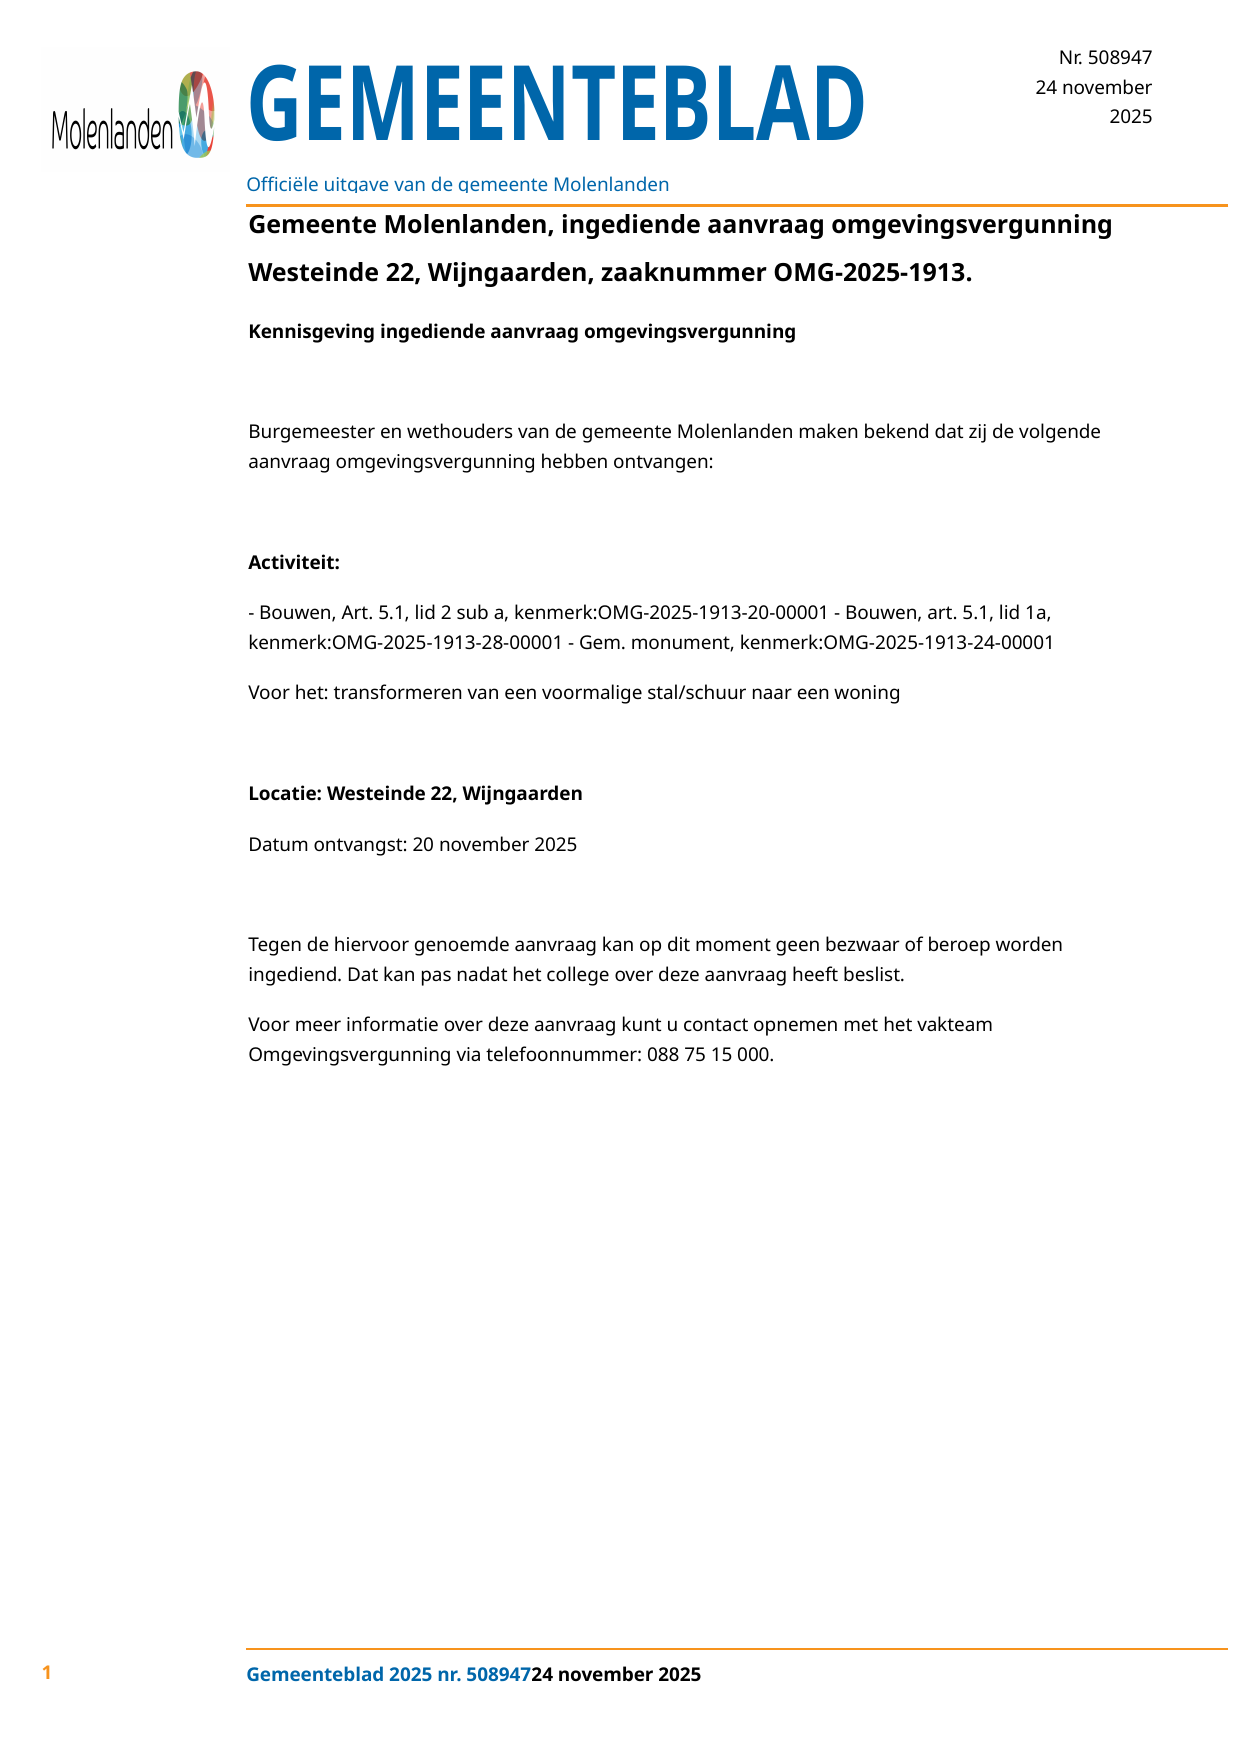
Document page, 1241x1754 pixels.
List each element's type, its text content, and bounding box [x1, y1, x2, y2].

text Burgemeester en wethouders van de gemeente Molenlanden maken bekend dat zij de volgende aanvraag omgevingsvergunning hebben ontvangen: [248, 419, 1152, 474]
text Tegen de hiervoor genoemde aanvraag kan op dit moment geen bezwaar of beroep worden ingediend. Dat kan pas nadat het college over deze aanvraag heeft beslist. [248, 932, 1152, 987]
text Voor het: transformeren van een voormalige stal/schuur naar een woning [248, 679, 1152, 705]
text Locatie: Westeinde 22, Wijngaarden [248, 780, 1152, 806]
text - Bouwen, Art. 5.1, lid 2 sub a, kenmerk:OMG-2025-1913-20-00001 - Bouwen, art. 5.1, lid 1a, kenmerk:OMG-2025-1913-28-00001 - Gem. monument, kenmerk:OMG-2025-1913-24-00001 [248, 599, 1152, 655]
text Datum ontvangst: 20 november 2025 [248, 831, 1152, 857]
text Gemeente Molenlanden, ingediende aanvraag omgevingsvergunning Westeinde 22, Wijngaarden, zaaknummer OMG-2025-1913. [248, 207, 1152, 288]
text Kennisgeving ingediende aanvraag omgevingsvergunning [248, 318, 1152, 344]
text Activiteit: [248, 549, 1152, 575]
text Voor meer informatie over deze aanvraag kunt u contact opnemen met het vakteam Omgevingsvergunning via telefoonnummer: 088 75 15 000. [248, 1012, 1152, 1067]
picture [41, 47, 231, 172]
